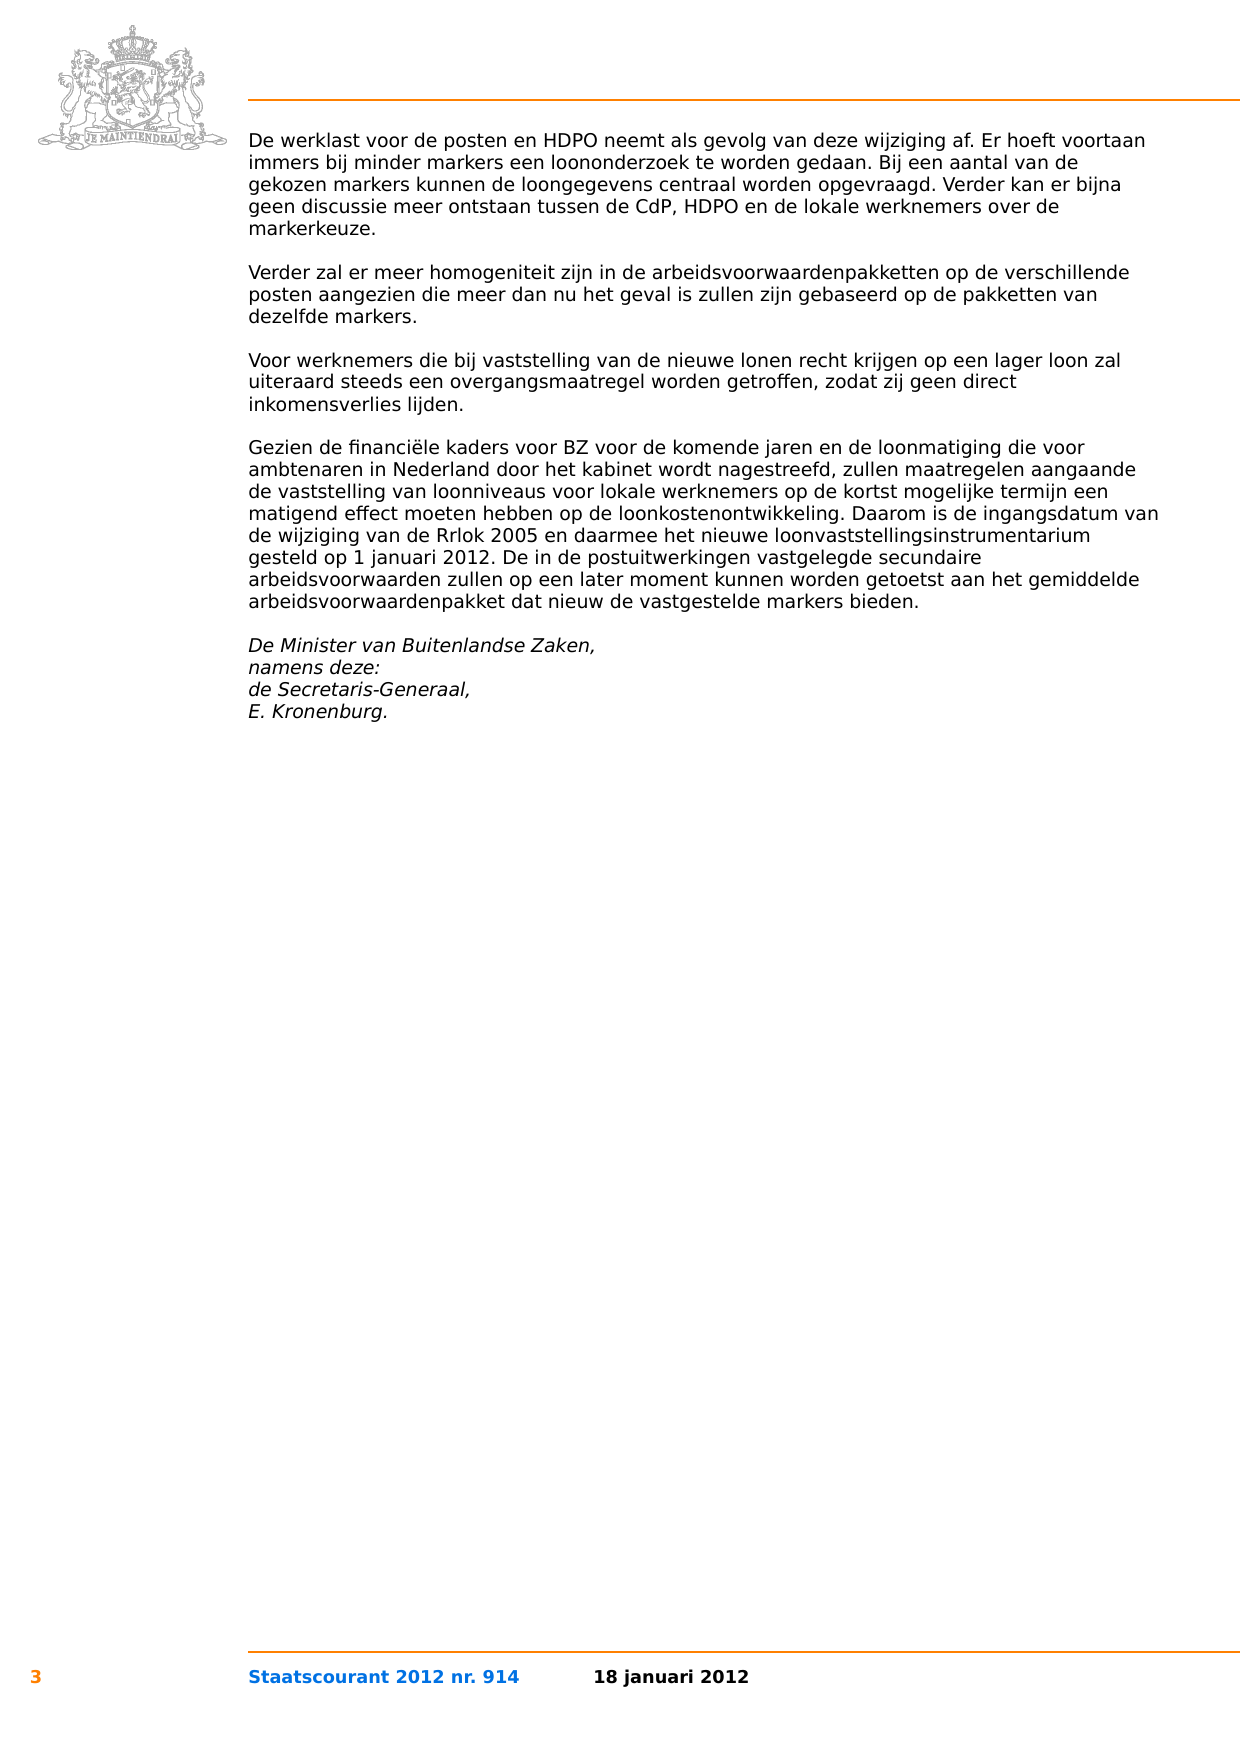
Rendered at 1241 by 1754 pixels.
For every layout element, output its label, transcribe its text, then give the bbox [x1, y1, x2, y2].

text De Minister van Buitenlandse Zaken, namens deze: de Secretaris-Generaal, E. Kronenburg. [248, 635, 1163, 723]
text Verder zal er meer homogeniteit zijn in de arbeidsvoorwaardenpakketten op de verschillende posten aangezien die meer dan nu het geval is zullen zijn gebaseerd op de pakketten van dezelfde markers. [248, 262, 1163, 328]
picture [38, 25, 227, 150]
text De werklast voor de posten en HDPO neemt als gevolg van deze wijziging af. Er hoeft voortaan immers bij minder markers een loononderzoek te worden gedaan. Bij een aantal van de gekozen markers kunnen de loongegevens centraal worden opgevraagd. Verder kan er bijna geen discussie meer ontstaan tussen de CdP, HDPO en de lokale werknemers over de markerkeuze. [248, 130, 1163, 240]
text Gezien de financiële kaders voor BZ voor de komende jaren en de loonmatiging die voor ambtenaren in Nederland door het kabinet wordt nagestreefd, zullen maatregelen aangaande de vaststelling van loonniveaus voor lokale werknemers op de kortst mogelijke termijn een matigend effect moeten hebben op de loonkostenontwikkeling. Daarom is de ingangsdatum van de wijziging van de Rrlok 2005 en daarmee het nieuwe loonvaststellingsinstrumentarium gesteld op 1 januari 2012. De in de postuitwerkingen vastgelegde secundaire arbeidsvoorwaarden zullen op een later moment kunnen worden getoetst aan het gemiddelde arbeidsvoorwaardenpakket dat nieuw de vastgestelde markers bieden. [248, 437, 1163, 613]
text Voor werknemers die bij vaststelling van de nieuwe lonen recht krijgen op een lager loon zal uiteraard steeds een overgangsmaatregel worden getroffen, zodat zij geen direct inkomensverlies lijden. [248, 349, 1163, 415]
